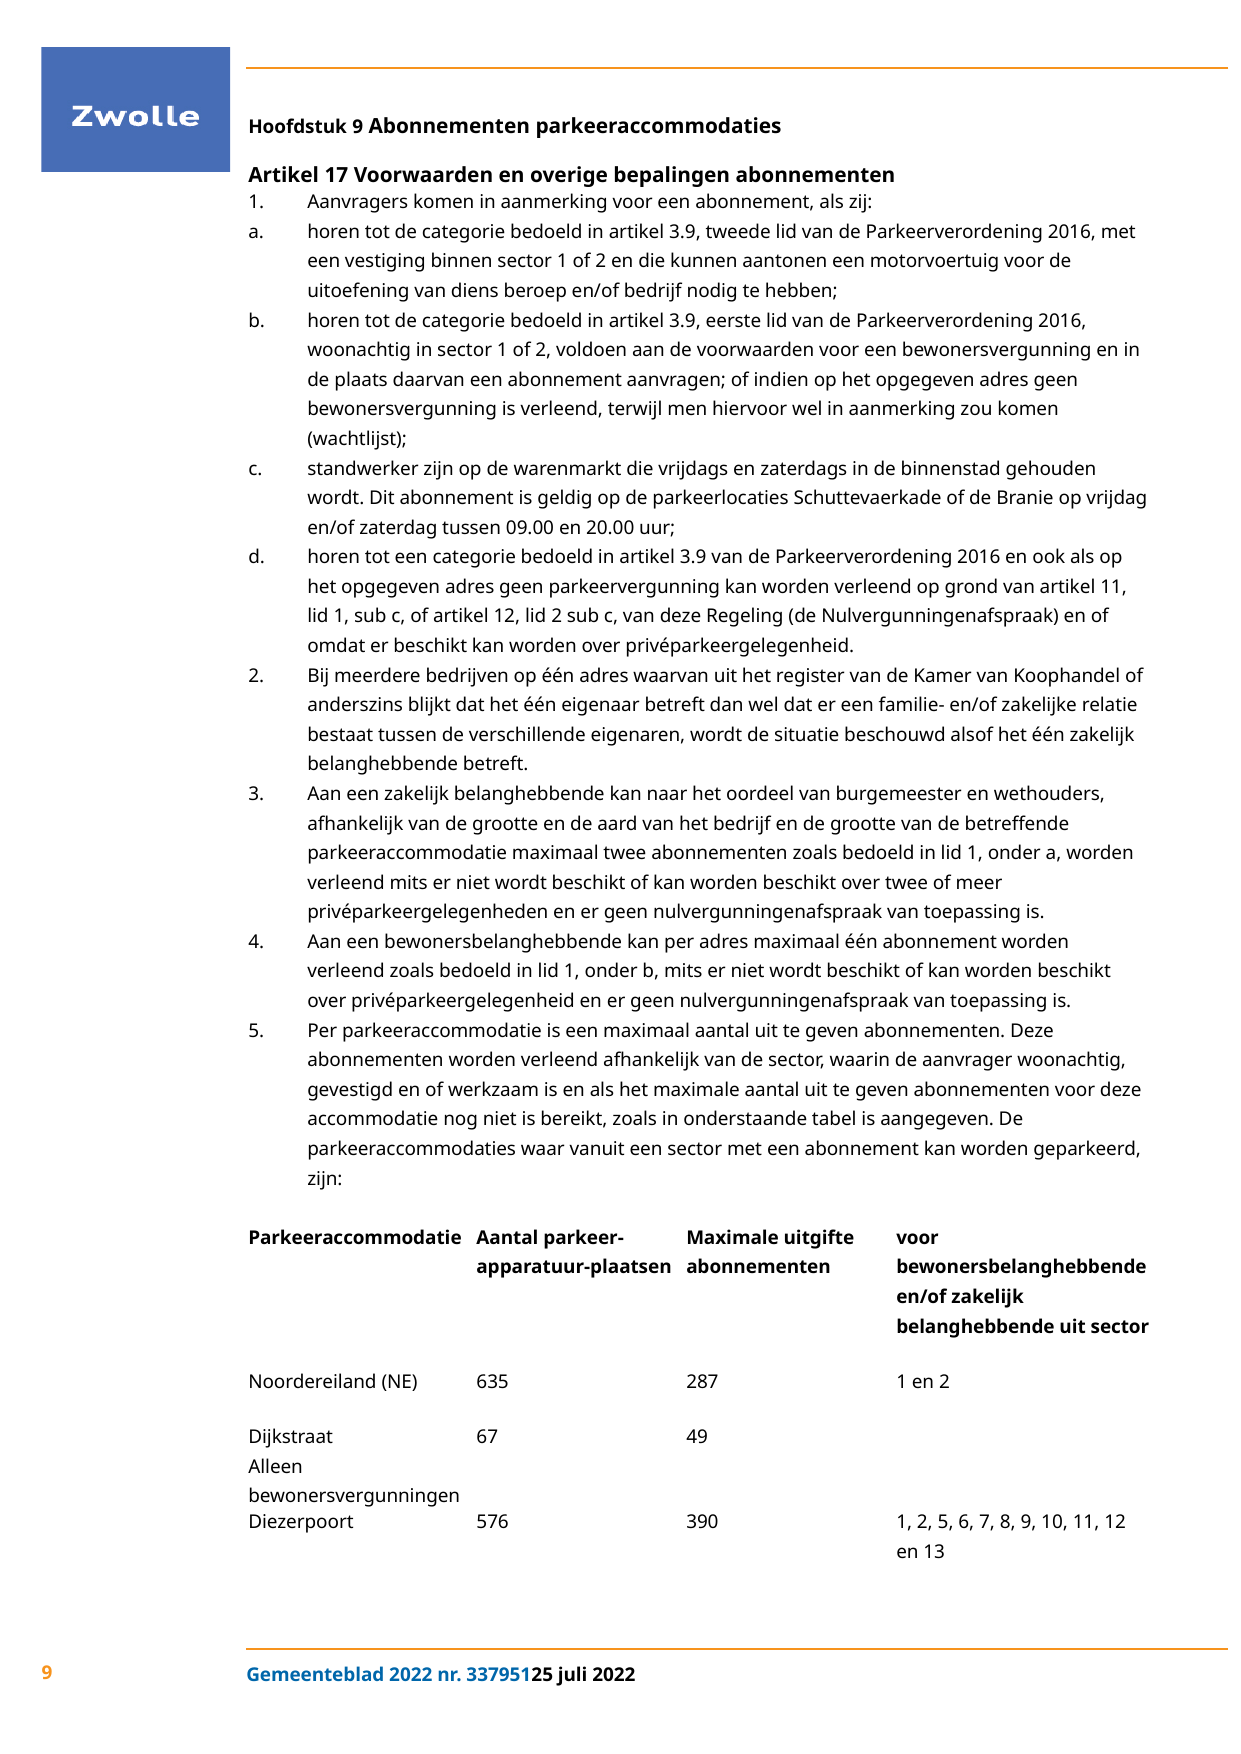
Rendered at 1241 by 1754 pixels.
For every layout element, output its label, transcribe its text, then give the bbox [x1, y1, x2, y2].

list standwerker zijn op de warenmarkt die vrijdags en zaterdags in de binnenstad gehouden wordt. Dit abonnement is geldig op de parkeerlocaties Schuttevaerkade of de Branie op vrijdag en/of zaterdag tussen 09.00 en 20.00 uur; [248, 455, 1152, 540]
table_header Aantal parkeer-apparatuur-plaatsen [476, 1224, 686, 1368]
list Aan een bewonersbelanghebbende kan per adres maximaal één abonnement worden verleend zoals bedoeld in lid 1, onder b, mits er niet wordt beschikt of kan worden beschikt over privéparkeergelegenheid en er geen nulvergunningenafspraak van toepassing is. [248, 928, 1152, 1013]
table_cell Diezerpoort [248, 1508, 476, 1593]
list Aanvragers komen in aanmerking voor een abonnement, als zij: [248, 188, 1152, 214]
list horen tot de categorie bedoeld in artikel 3.9, eerste lid van de Parkeerverordening 2016, woonachtig in sector 1 of 2, voldoen aan de voorwaarden voor een bewonersvergunning en in de plaats daarvan een abonnement aanvragen; of indien op het opgegeven adres geen bewonersvergunning is verleend, terwijl men hiervoor wel in aanmerking zou komen (wachtlijst); [248, 307, 1152, 451]
list Per parkeeraccommodatie is een maximaal aantal uit te geven abonnementen. Deze abonnementen worden verleend afhankelijk van de sector, waarin de aanvrager woonachtig, gevestigd en of werkzaam is en als het maximale aantal uit te geven abonnementen voor deze accommodatie nog niet is bereikt, zoals in onderstaande tabel is aangegeven. De parkeeraccommodaties waar vanuit een sector met een abonnement kan worden geparkeerd, zijn: [248, 1017, 1152, 1191]
picture [41, 47, 231, 172]
table_cell 390 [686, 1508, 896, 1593]
table_cell 1, 2, 5, 6, 7, 8, 9, 10, 11, 12 en 13 [896, 1508, 1152, 1593]
table_cell 67 [476, 1424, 686, 1508]
table_cell Noordereiland (NE) [248, 1368, 476, 1423]
table_cell Dijkstraat Alleen bewonersvergunningen [248, 1424, 476, 1508]
table_cell 635 [476, 1368, 686, 1423]
table_header voor bewonersbelanghebbende en/of zakelijk belanghebbende uit sector [896, 1224, 1152, 1368]
list horen tot de categorie bedoeld in artikel 3.9, tweede lid van de Parkeerverordening 2016, met een vestiging binnen sector 1 of 2 en die kunnen aantonen een motorvoertuig voor de uitoefening van diens beroep en/of bedrijf nodig te hebben; [248, 218, 1152, 303]
table_cell [896, 1424, 1152, 1508]
list horen tot een categorie bedoeld in artikel 3.9 van de Parkeerverordening 2016 en ook als op het opgegeven adres geen parkeervergunning kan worden verleend op grond van artikel 11, lid 1, sub c, of artikel 12, lid 2 sub c, van deze Regeling (de Nulvergunningenafspraak) en of omdat er beschikt kan worden over privéparkeergelegenheid. [248, 543, 1152, 658]
table_cell 1 en 2 [896, 1368, 1152, 1423]
table_header Maximale uitgifte abonnementen [686, 1224, 896, 1368]
table_header Parkeeraccommodatie [248, 1224, 476, 1368]
table_cell 576 [476, 1508, 686, 1593]
text Artikel 17 Voorwaarden en overige bepalingen abonnementen [248, 160, 1152, 188]
text Hoofdstuk 9 Abonnementen parkeeraccommodaties [248, 111, 1152, 139]
list Aan een zakelijk belanghebbende kan naar het oordeel van burgemeester en wethouders, afhankelijk van de grootte en de aard van het bedrijf en de grootte van de betreffende parkeeraccommodatie maximaal twee abonnementen zoals bedoeld in lid 1, onder a, worden verleend mits er niet wordt beschikt of kan worden beschikt over twee of meer privéparkeergelegenheden en er geen nulvergunningenafspraak van toepassing is. [248, 780, 1152, 924]
list Bij meerdere bedrijven op één adres waarvan uit het register van de Kamer van Koophandel of anderszins blijkt dat het één eigenaar betreft dan wel dat er een familie- en/of zakelijke relatie bestaat tussen de verschillende eigenaren, wordt de situatie beschouwd alsof het één zakelijk belanghebbende betreft. [248, 662, 1152, 776]
table_cell 49 [686, 1424, 896, 1508]
table_cell 287 [686, 1368, 896, 1423]
